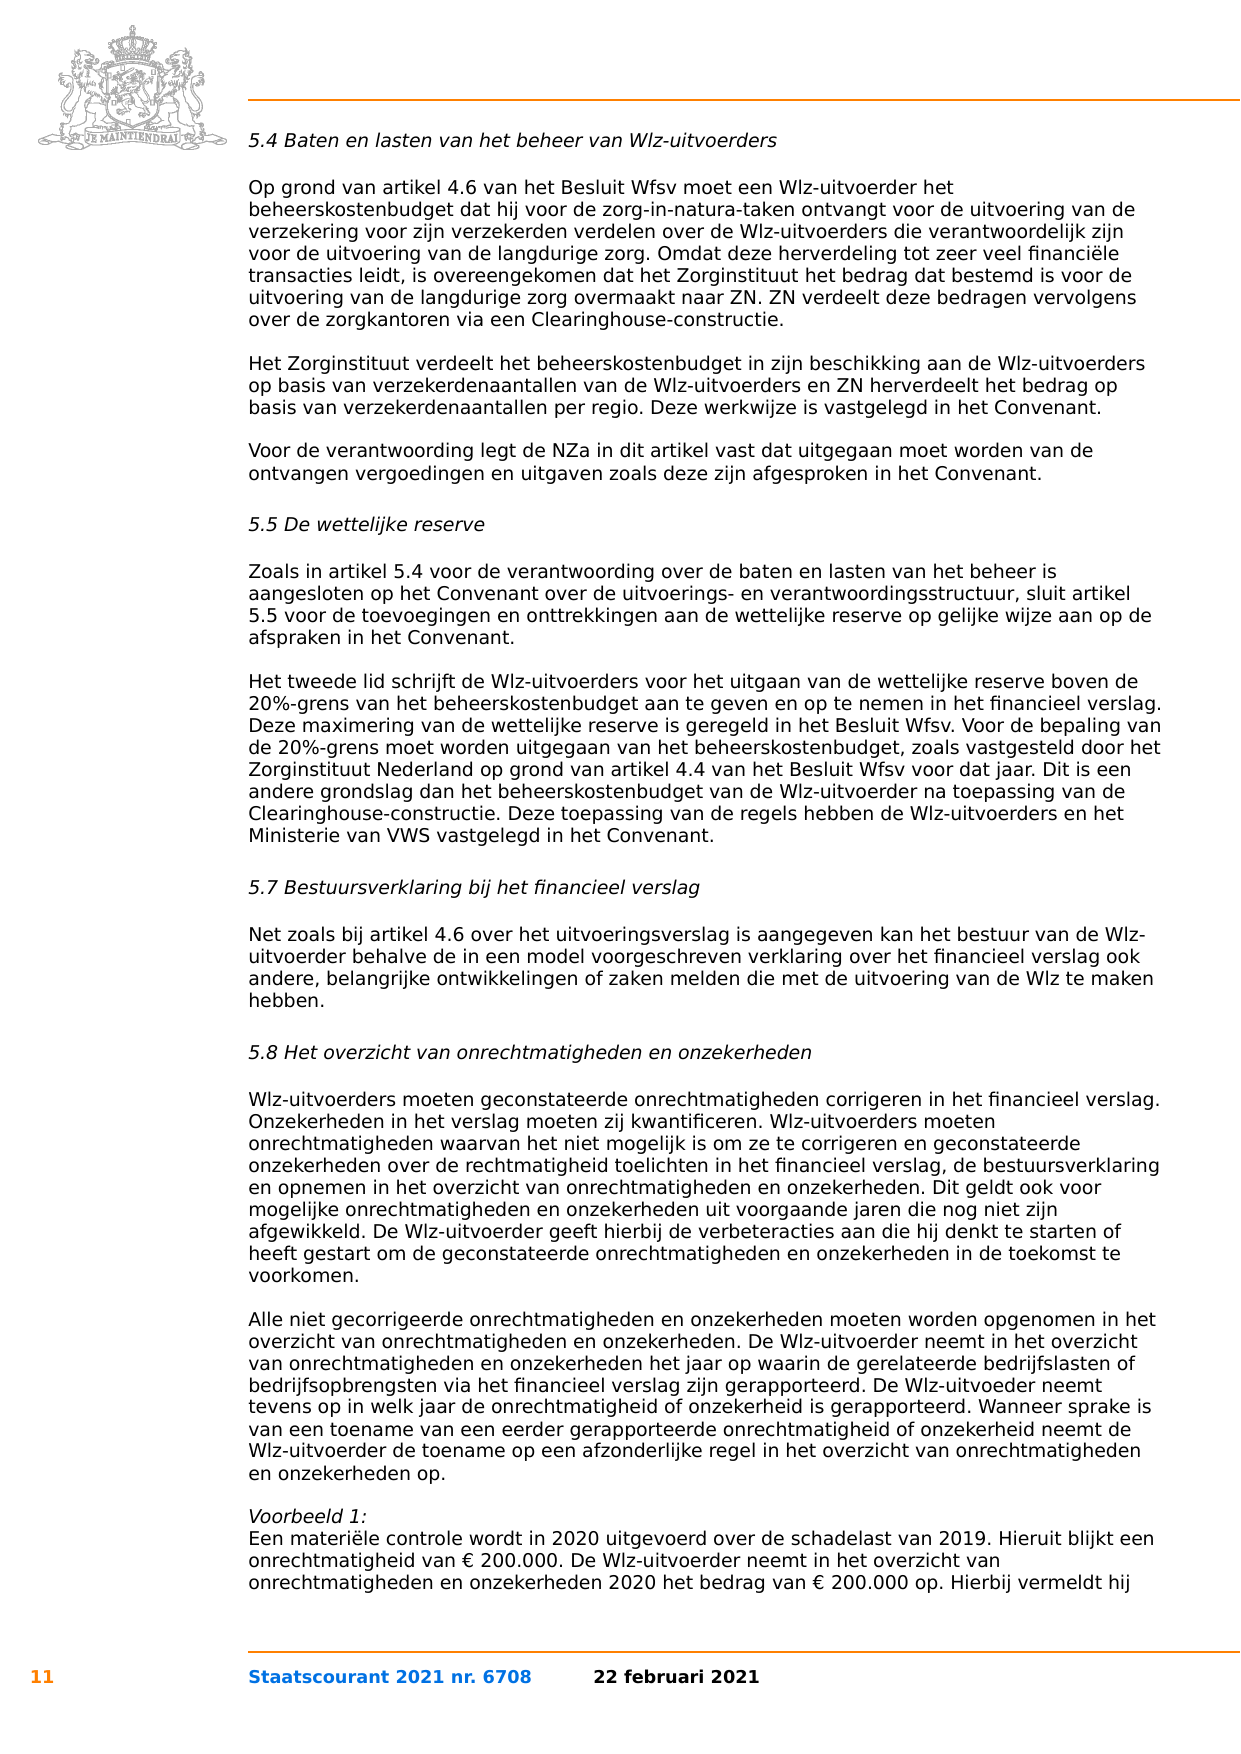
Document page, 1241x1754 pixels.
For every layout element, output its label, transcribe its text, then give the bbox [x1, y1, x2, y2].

text Net zoals bij artikel 4.6 over het uitvoeringsverslag is aangegeven kan het bestuur van de Wlz-uitvoerder behalve de in een model voorgeschreven verklaring over het financieel verslag ook andere, belangrijke ontwikkelingen of zaken melden die met de uitvoering van de Wlz te maken hebben. [248, 924, 1163, 1012]
subtitle 5.8 Het overzicht van onrechtmatigheden en onzekerheden [248, 1042, 1163, 1064]
subtitle 5.5 De wettelijke reserve [248, 514, 1163, 536]
text Wlz-uitvoerders moeten geconstateerde onrechtmatigheden corrigeren in het financieel verslag. Onzekerheden in het verslag moeten zij kwantificeren. Wlz-uitvoerders moeten onrechtmatigheden waarvan het niet mogelijk is om ze te corrigeren en geconstateerde onzekerheden over de rechtmatigheid toelichten in het financieel verslag, de bestuursverklaring en opnemen in het overzicht van onrechtmatigheden en onzekerheden. Dit geldt ook voor mogelijke onrechtmatigheden en onzekerheden uit voorgaande jaren die nog niet zijn afgewikkeld. De Wlz-uitvoerder geeft hierbij de verbeteracties aan die hij denkt te starten of heeft gestart om de geconstateerde onrechtmatigheden en onzekerheden in de toekomst te voorkomen. [248, 1089, 1163, 1287]
picture [38, 25, 227, 150]
text Voor de verantwoording legt de NZa in dit artikel vast dat uitgegaan moet worden van de ontvangen vergoedingen en uitgaven zoals deze zijn afgesproken in het Convenant. [248, 440, 1163, 484]
text Voorbeeld 1: [248, 1506, 1163, 1528]
text Een materiële controle wordt in 2020 uitgevoerd over de schadelast van 2019. Hieruit blijkt een onrechtmatigheid van € 200.000. De Wlz-uitvoerder neemt in het overzicht van onrechtmatigheden en onzekerheden 2020 het bedrag van € 200.000 op. Hierbij vermeldt hij [248, 1528, 1163, 1594]
text Het Zorginstituut verdeelt het beheerskostenbudget in zijn beschikking aan de Wlz-uitvoerders op basis van verzekerdenaantallen van de Wlz-uitvoerders en ZN herverdeelt het bedrag op basis van verzekerdenaantallen per regio. Deze werkwijze is vastgelegd in het Convenant. [248, 353, 1163, 418]
text Op grond van artikel 4.6 van het Besluit Wfsv moet een Wlz-uitvoerder het beheerskostenbudget dat hij voor de zorg-in-natura-taken ontvangt voor de uitvoering van de verzekering voor zijn verzekerden verdelen over de Wlz-uitvoerders die verantwoordelijk zijn voor de uitvoering van de langdurige zorg. Omdat deze herverdeling tot zeer veel financiële transacties leidt, is overeengekomen dat het Zorginstituut het bedrag dat bestemd is voor de uitvoering van de langdurige zorg overmaakt naar ZN. ZN verdeelt deze bedragen vervolgens over de zorgkantoren via een Clearinghouse-constructie. [248, 177, 1163, 331]
text Het tweede lid schrijft de Wlz-uitvoerders voor het uitgaan van de wettelijke reserve boven de 20%-grens van het beheerskostenbudget aan te geven en op te nemen in het financieel verslag. Deze maximering van de wettelijke reserve is geregeld in het Besluit Wfsv. Voor de bepaling van de 20%-grens moet worden uitgegaan van het beheerskostenbudget, zoals vastgesteld door het Zorginstituut Nederland op grond van artikel 4.4 van het Besluit Wfsv voor dat jaar. Dit is een andere grondslag dan het beheerskostenbudget van de Wlz-uitvoerder na toepassing van de Clearinghouse-constructie. Deze toepassing van de regels hebben de Wlz-uitvoerders en het Ministerie van VWS vastgelegd in het Convenant. [248, 671, 1163, 847]
text Zoals in artikel 5.4 voor de verantwoording over de baten en lasten van het beheer is aangesloten op het Convenant over de uitvoerings- en verantwoordingsstructuur, sluit artikel 5.5 voor de toevoegingen en onttrekkingen aan de wettelijke reserve op gelijke wijze aan op de afspraken in het Convenant. [248, 561, 1163, 649]
text Alle niet gecorrigeerde onrechtmatigheden en onzekerheden moeten worden opgenomen in het overzicht van onrechtmatigheden en onzekerheden. De Wlz-uitvoerder neemt in het overzicht van onrechtmatigheden en onzekerheden het jaar op waarin de gerelateerde bedrijfslasten of bedrijfsopbrengsten via het financieel verslag zijn gerapporteerd. De Wlz-uitvoeder neemt tevens op in welk jaar de onrechtmatigheid of onzekerheid is gerapporteerd. Wanneer sprake is van een toename van een eerder gerapporteerde onrechtmatigheid of onzekerheid neemt de Wlz-uitvoerder de toename op een afzonderlijke regel in het overzicht van onrechtmatigheden en onzekerheden op. [248, 1308, 1163, 1484]
subtitle 5.7 Bestuursverklaring bij het financieel verslag [248, 877, 1163, 899]
subtitle 5.4 Baten en lasten van het beheer van Wlz-uitvoerders [248, 130, 1163, 152]
